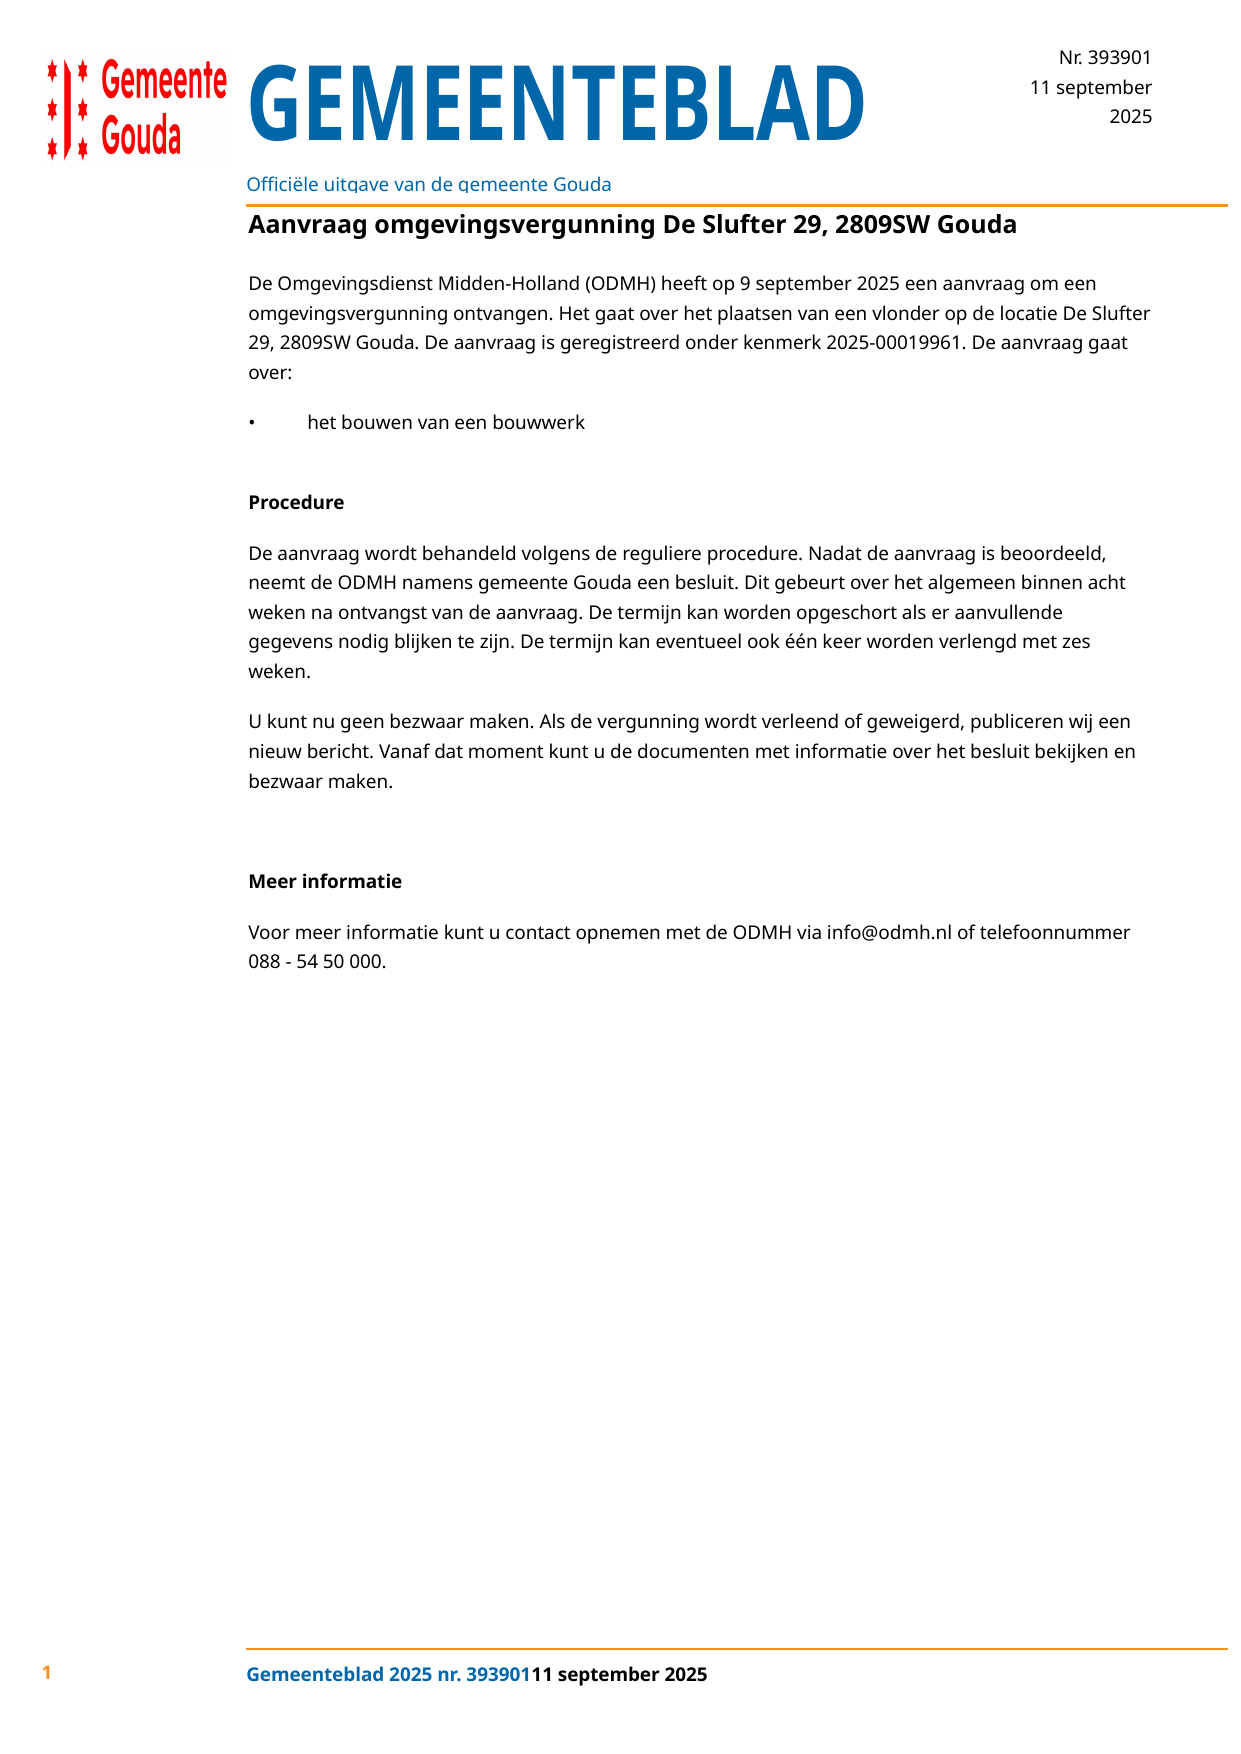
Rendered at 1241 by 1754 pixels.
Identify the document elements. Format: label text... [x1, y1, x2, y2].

text De aanvraag wordt behandeld volgens de reguliere procedure. Nadat de aanvraag is beoordeeld, neemt de ODMH namens gemeente Gouda een besluit. Dit gebeurt over het algemeen binnen acht weken na ontvangst van de aanvraag. De termijn kan worden opgeschort als er aanvullende gegevens nodig blijken te zijn. De termijn kan eventueel ook één keer worden verlengd met zes weken. [248, 540, 1152, 684]
text Meer informatie [248, 869, 1152, 894]
picture [41, 47, 231, 172]
text U kunt nu geen bezwaar maken. Als de vergunning wordt verleend of geweigerd, publiceren wij een nieuw bericht. Vanaf dat moment kunt u de documenten met informatie over het besluit bekijken en bezwaar maken. [248, 709, 1152, 793]
text Procedure [248, 489, 1152, 515]
text Aanvraag omgevingsvergunning De Slufter 29, 2809SW Gouda [248, 207, 1152, 241]
text Voor meer informatie kunt u contact opnemen met de ODMH via info@odmh.nl of telefoonnummer 088 - 54 50 000. [248, 919, 1152, 974]
text De Omgevingsdienst Midden-Holland (ODMH) heeft op 9 september 2025 een aanvraag om een omgevingsvergunning ontvangen. Het gaat over het plaatsen van een vlonder op de locatie De Slufter 29, 2809SW Gouda. De aanvraag is geregistreerd onder kenmerk 2025-00019961. De aanvraag gaat over: [248, 270, 1152, 385]
list het bouwen van een bouwwerk [248, 409, 1152, 435]
